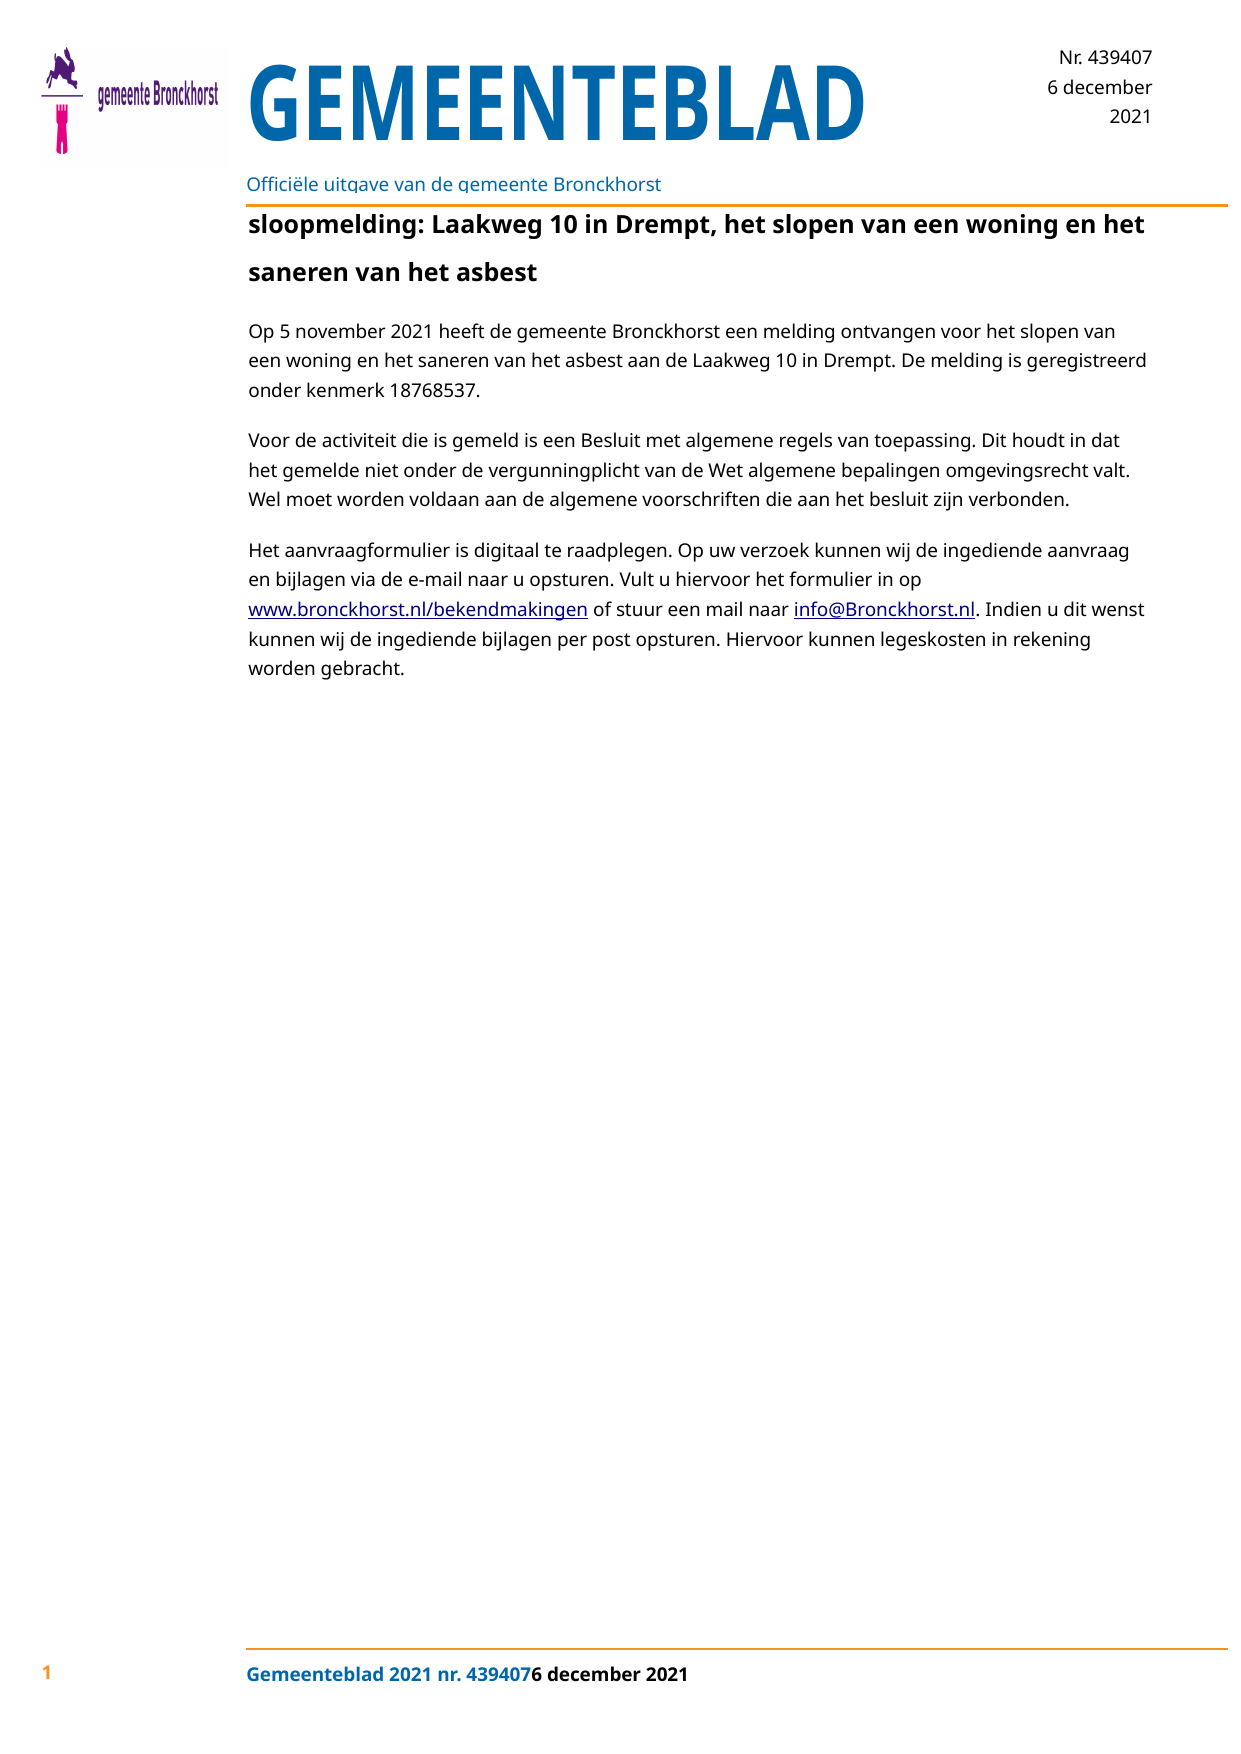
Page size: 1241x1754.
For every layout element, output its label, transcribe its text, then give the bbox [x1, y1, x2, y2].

text Het aanvraagformulier is digitaal te raadplegen. Op uw verzoek kunnen wij de ingediende aanvraag en bijlagen via de e-mail naar u opsturen. Vult u hiervoor het formulier in op www.bronckhorst.nl/bekendmakingen of stuur een mail naar info@Bronckhorst.nl. Indien u dit wenst kunnen wij de ingediende bijlagen per post opsturen. Hiervoor kunnen legeskosten in rekening worden gebracht. [248, 537, 1152, 681]
text Op 5 november 2021 heeft de gemeente Bronckhorst een melding ontvangen voor het slopen van een woning en het saneren van het asbest aan de Laakweg 10 in Drempt. De melding is geregistreerd onder kenmerk 18768537. [248, 318, 1152, 403]
text sloopmelding: Laakweg 10 in Drempt, het slopen van een woning en het saneren van het asbest [248, 207, 1152, 288]
text Voor de activiteit die is gemeld is een Besluit met algemene regels van toepassing. Dit houdt in dat het gemelde niet onder de vergunningplicht van de Wet algemene bepalingen omgevingsrecht valt. Wel moet worden voldaan aan de algemene voorschriften die aan het besluit zijn verbonden. [248, 427, 1152, 512]
picture [41, 47, 231, 172]
